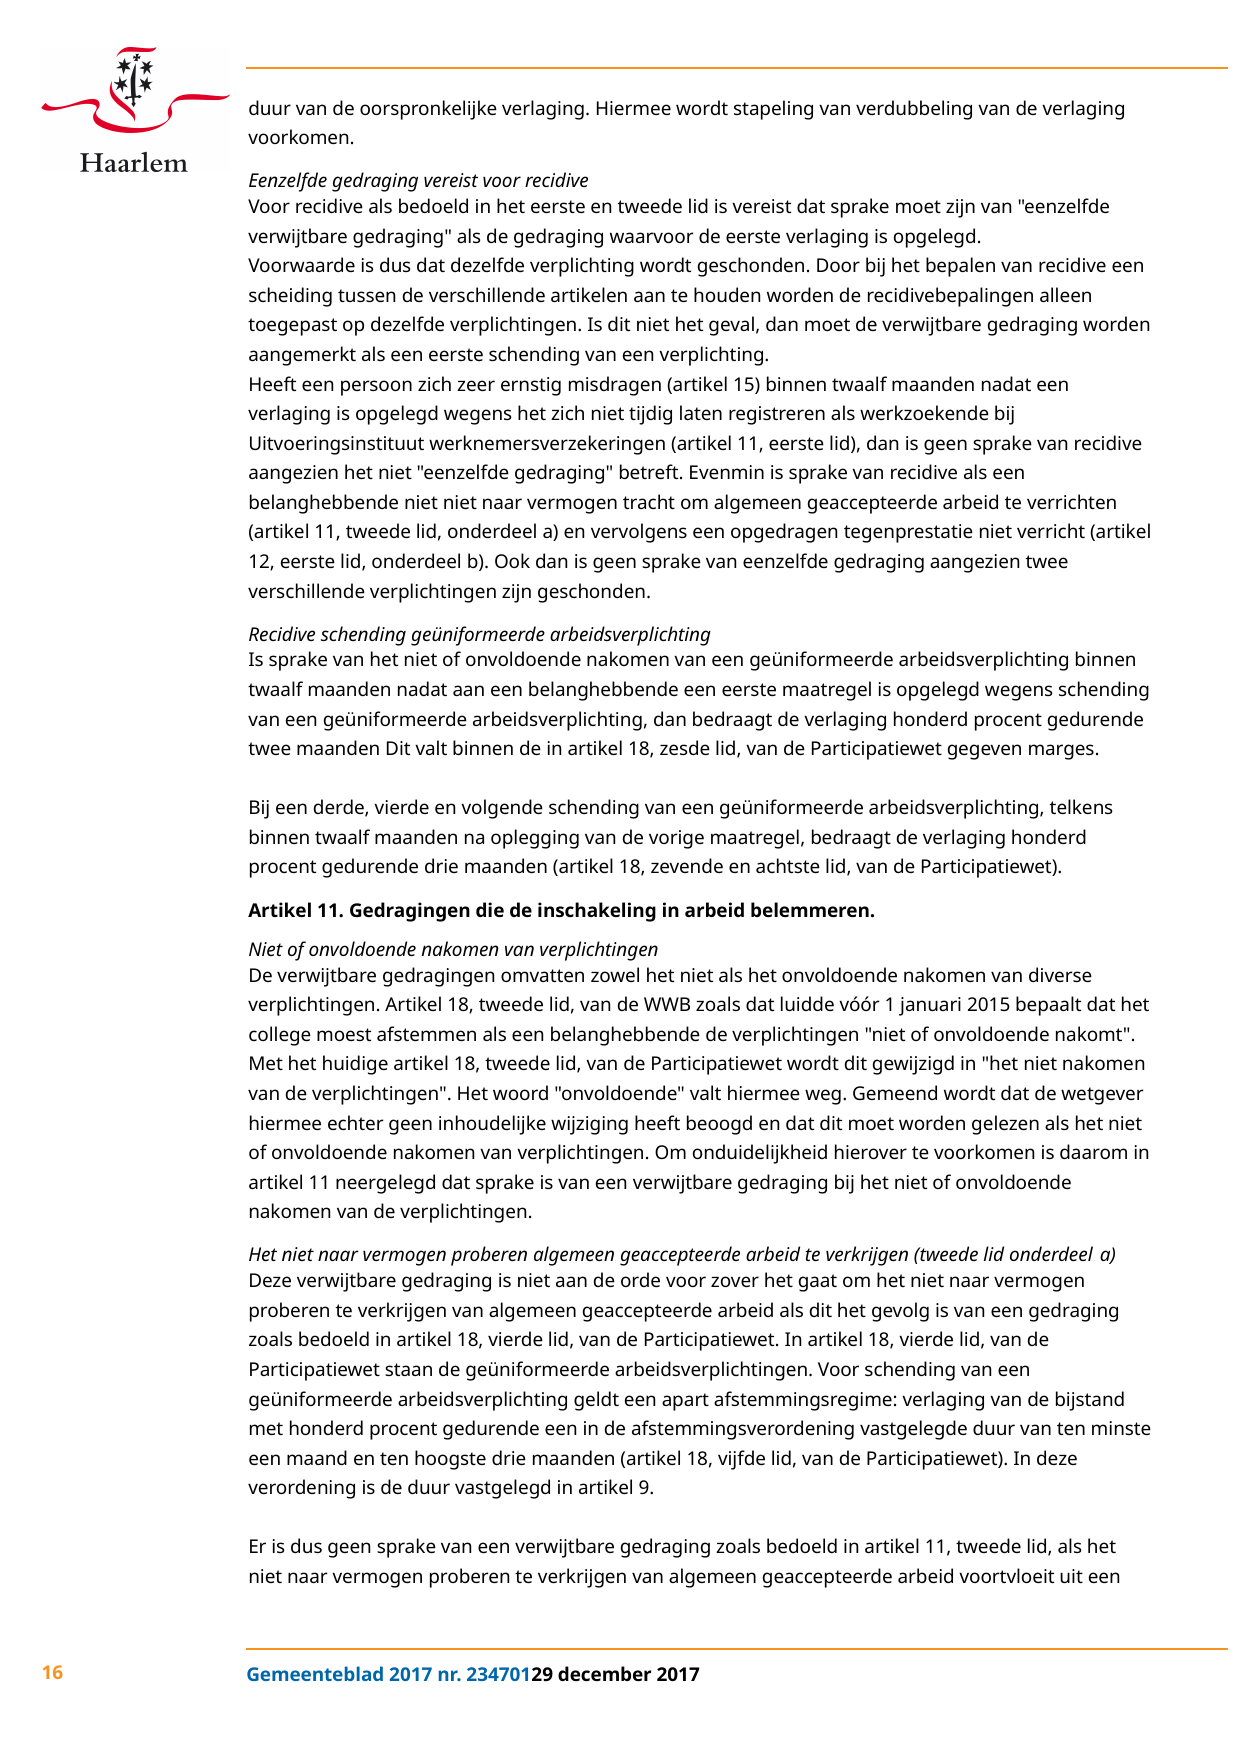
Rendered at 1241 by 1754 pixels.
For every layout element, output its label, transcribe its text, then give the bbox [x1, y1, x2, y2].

text Is sprake van het niet of onvoldoende nakomen van een geüniformeerde arbeidsverplichting binnen twaalf maanden nadat aan een belanghebbende een eerste maatregel is opgelegd wegens schending van een geüniformeerde arbeidsverplichting, dan bedraagt de verlaging honderd procent gedurende twee maanden Dit valt binnen de in artikel 18, zesde lid, van de Participatiewet gegeven marges. [248, 647, 1152, 761]
picture [41, 47, 231, 172]
text Voorwaarde is dus dat dezelfde verplichting wordt geschonden. Door bij het bepalen van recidive een scheiding tussen de verschillende artikelen aan te houden worden de recidivebepalingen alleen toegepast op dezelfde verplichtingen. Is dit niet het geval, dan moet de verwijtbare gedraging worden aangemerkt als een eerste schending van een verplichting. [248, 252, 1152, 367]
text Heeft een persoon zich zeer ernstig misdragen (artikel 15) binnen twaalf maanden nadat een verlaging is opgelegd wegens het zich niet tijdig laten registreren als werkzoekende bij Uitvoeringsinstituut werknemersverzekeringen (artikel 11, eerste lid), dan is geen sprake van recidive aangezien het niet "eenzelfde gedraging" betreft. Evenmin is sprake van recidive als een belanghebbende niet niet naar vermogen tracht om algemeen geaccepteerde arbeid te verrichten (artikel 11, tweede lid, onderdeel a) en vervolgens een opgedragen tegenprestatie niet verricht (artikel 12, eerste lid, onderdeel b). Ook dan is geen sprake van eenzelfde gedraging aangezien twee verschillende verplichtingen zijn geschonden. [248, 371, 1152, 603]
text Recidive schending geüniformeerde arbeidsverplichting [248, 621, 1152, 647]
text Het niet naar vermogen proberen algemeen geaccepteerde arbeid te verkrijgen (tweede lid onderdeel a) [248, 1242, 1152, 1267]
text Er is dus geen sprake van een verwijtbare gedraging zoals bedoeld in artikel 11, tweede lid, als het niet naar vermogen proberen te verkrijgen van algemeen geaccepteerde arbeid voortvloeit uit een [248, 1534, 1152, 1589]
text De verwijtbare gedragingen omvatten zowel het niet als het onvoldoende nakomen van diverse verplichtingen. Artikel 18, tweede lid, van de WWB zoals dat luidde vóór 1 januari 2015 bepaalt dat het college moest afstemmen als een belanghebbende de verplichtingen "niet of onvoldoende nakomt". Met het huidige artikel 18, tweede lid, van de Participatiewet wordt dit gewijzigd in "het niet nakomen van de verplichtingen". Het woord "onvoldoende" valt hiermee weg. Gemeend wordt dat de wetgever hiermee echter geen inhoudelijke wijziging heeft beoogd en dat dit moet worden gelezen als het niet of onvoldoende nakomen van verplichtingen. Om onduidelijkheid hierover te voorkomen is daarom in artikel 11 neergelegd dat sprake is van een verwijtbare gedraging bij het niet of onvoldoende nakomen van de verplichtingen. [248, 962, 1152, 1224]
text Voor recidive als bedoeld in het eerste en tweede lid is vereist dat sprake moet zijn van "eenzelfde verwijtbare gedraging" als de gedraging waarvoor de eerste verlaging is opgelegd. [248, 193, 1152, 248]
text Bij een derde, vierde en volgende schending van een geüniformeerde arbeidsverplichting, telkens binnen twaalf maanden na oplegging van de vorige maatregel, bedraagt de verlaging honderd procent gedurende drie maanden (artikel 18, zevende en achtste lid, van de Participatiewet). [248, 794, 1152, 879]
text Deze verwijtbare gedraging is niet aan de orde voor zover het gaat om het niet naar vermogen proberen te verkrijgen van algemeen geaccepteerde arbeid als dit het gevolg is van een gedraging zoals bedoeld in artikel 18, vierde lid, van de Participatiewet. In artikel 18, vierde lid, van de Participatiewet staan de geüniformeerde arbeidsverplichtingen. Voor schending van een geüniformeerde arbeidsverplichting geldt een apart afstemmingsregime: verlaging van de bijstand met honderd procent gedurende een in de afstemmingsverordening vastgelegde duur van ten minste een maand en ten hoogste drie maanden (artikel 18, vijfde lid, van de Participatiewet). In deze verordening is de duur vastgelegd in artikel 9. [248, 1267, 1152, 1500]
text Artikel 11. Gedragingen die de inschakeling in arbeid belemmeren. [248, 897, 1152, 923]
text Eenzelfde gedraging vereist voor recidive [248, 167, 1152, 193]
text duur van de oorspronkelijke verlaging. Hiermee wordt stapeling van verdubbeling van de verlaging voorkomen. [248, 95, 1152, 150]
text Niet of onvoldoende nakomen van verplichtingen [248, 936, 1152, 962]
